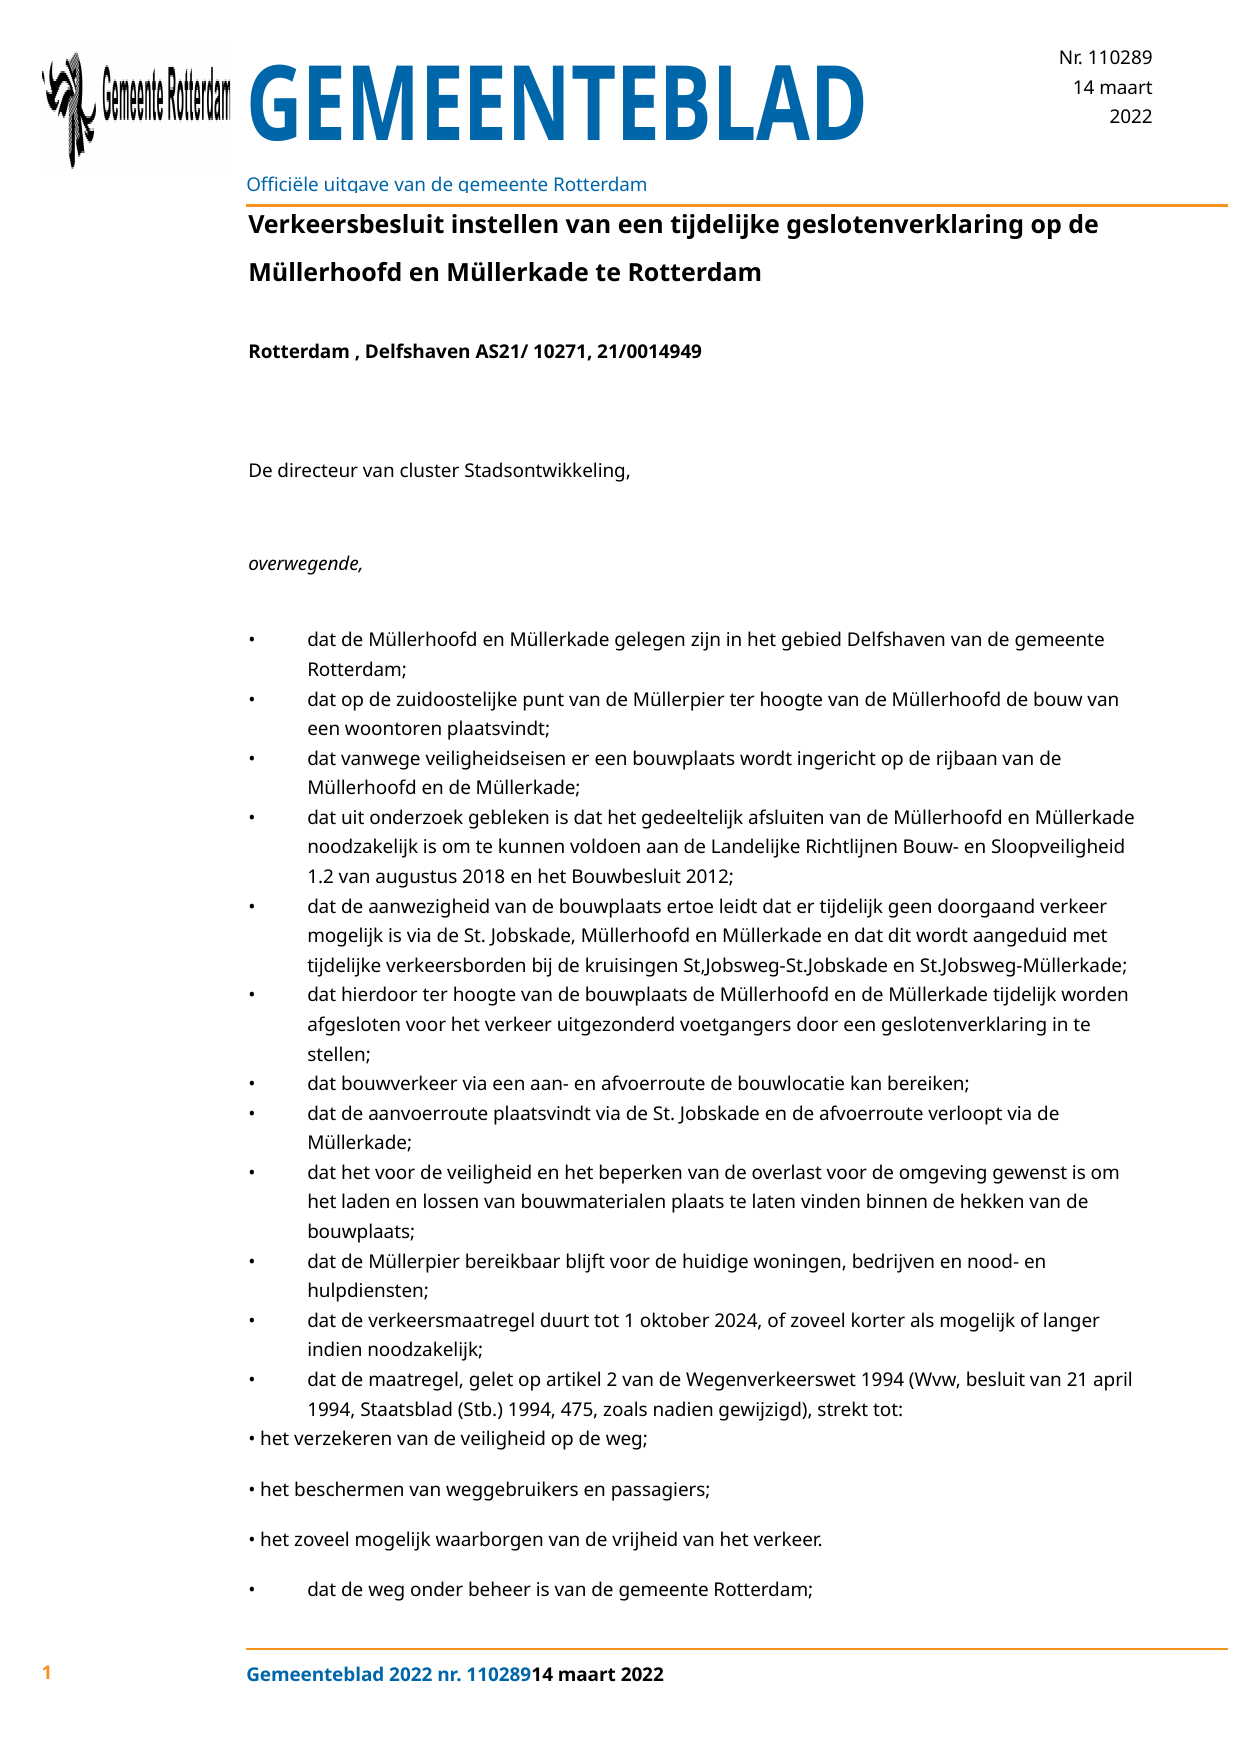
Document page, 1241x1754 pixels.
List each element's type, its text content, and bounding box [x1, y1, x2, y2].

list dat de maatregel, gelet op artikel 2 van de Wegenverkeerswet 1994 (Wvw, besluit van 21 april [248, 1366, 1152, 1392]
list 1994, Staatsblad (Stb.) 1994, 475, zoals nadien gewijzigd), strekt tot: [248, 1396, 1152, 1422]
list dat het voor de veiligheid en het beperken van de overlast voor de omgeving gewenst is om het laden en lossen van bouwmaterialen plaats te laten vinden binnen de hekken van de bouwplaats; [248, 1159, 1152, 1244]
list dat bouwverkeer via een aan- en afvoerroute de bouwlocatie kan bereiken; [248, 1070, 1152, 1096]
list dat uit onderzoek gebleken is dat het gedeeltelijk afsluiten van de Müllerhoofd en Müllerkade noodzakelijk is om te kunnen voldoen aan de Landelijke Richtlijnen Bouw- en Sloopveiligheid 1.2 van augustus 2018 en het Bouwbesluit 2012; [248, 804, 1152, 889]
list dat de aanwezigheid van de bouwplaats ertoe leidt dat er tijdelijk geen doorgaand verkeer mogelijk is via de St. Jobskade, Müllerhoofd en Müllerkade en dat dit wordt aangeduid met tijdelijke verkeersborden bij de kruisingen St,Jobsweg-St.Jobskade en St.Jobsweg-Müllerkade; [248, 893, 1152, 978]
list dat de Müllerpier bereikbaar blijft voor de huidige woningen, bedrijven en nood- en hulpdiensten; [248, 1248, 1152, 1303]
picture [41, 47, 231, 172]
text • het beschermen van weggebruikers en passagiers; [248, 1476, 1152, 1502]
list dat vanwege veiligheidseisen er een bouwplaats wordt ingericht op de rijbaan van de Müllerhoofd en de Müllerkade; [248, 745, 1152, 800]
list dat de verkeersmaatregel duurt tot 1 oktober 2024, of zoveel korter als mogelijk of langer indien noodzakelijk; [248, 1307, 1152, 1362]
list dat de aanvoerroute plaatsvindt via de St. Jobskade en de afvoerroute verloopt via de Müllerkade; [248, 1100, 1152, 1155]
text De directeur van cluster Stadsontwikkeling, [248, 457, 1152, 483]
text • het zoveel mogelijk waarborgen van de vrijheid van het verkeer. [248, 1526, 1152, 1552]
text Verkeersbesluit instellen van een tijdelijke geslotenverklaring op de Müllerhoofd en Müllerkade te Rotterdam [248, 207, 1152, 288]
text overwegende, [248, 551, 1152, 576]
list dat op de zuidoostelijke punt van de Müllerpier ter hoogte van de Müllerhoofd de bouw van een woontoren plaatsvindt; [248, 686, 1152, 741]
list dat de Müllerhoofd en Müllerkade gelegen zijn in het gebied Delfshaven van de gemeente Rotterdam; [248, 627, 1152, 682]
list dat de weg onder beheer is van de gemeente Rotterdam; [248, 1577, 1152, 1602]
text • het verzekeren van de veiligheid op de weg; [248, 1425, 1152, 1451]
text Rotterdam , Delfshaven AS21/ 10271, 21/0014949 [248, 339, 1152, 364]
list dat hierdoor ter hoogte van de bouwplaats de Müllerhoofd en de Müllerkade tijdelijk worden afgesloten voor het verkeer uitgezonderd voetgangers door een geslotenverklaring in te stellen; [248, 982, 1152, 1067]
